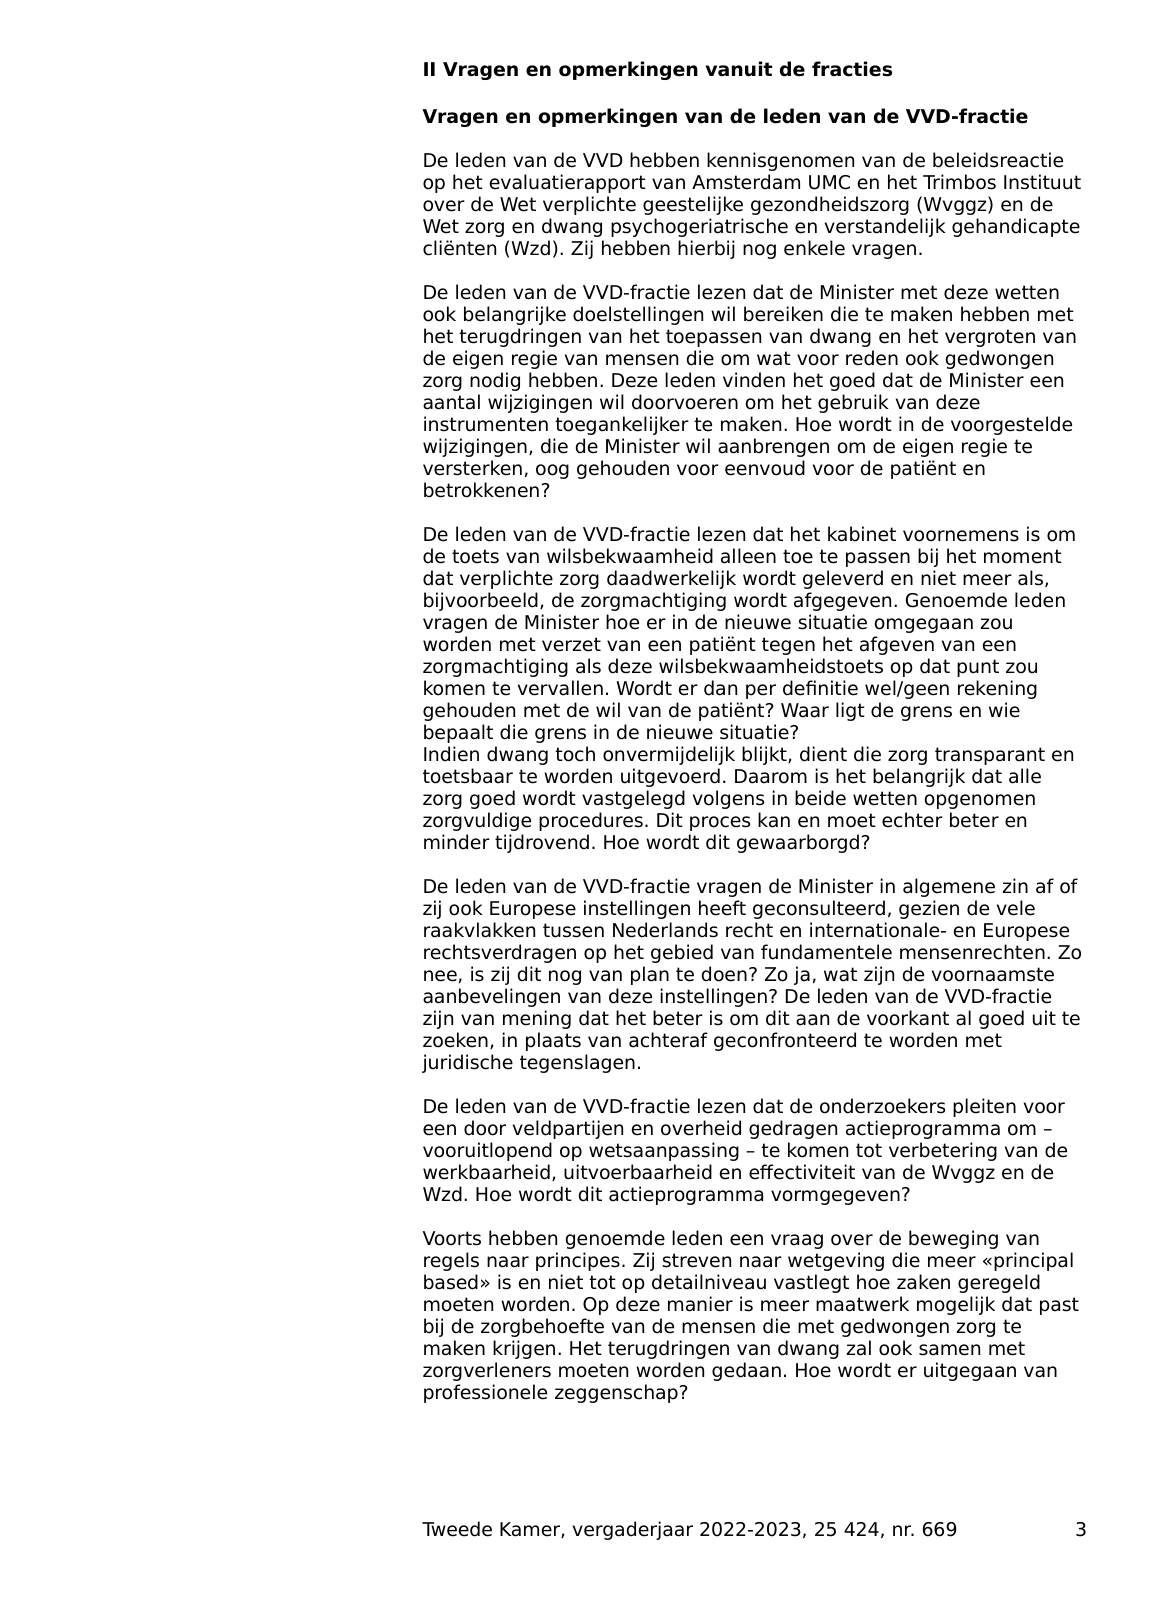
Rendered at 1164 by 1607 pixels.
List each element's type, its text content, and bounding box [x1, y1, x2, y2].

text Indien dwang toch onvermijdelijk blijkt, dient die zorg transparant en toetsbaar te worden uitgevoerd. Daarom is het belangrijk dat alle zorg goed wordt vastgelegd volgens in beide wetten opgenomen zorgvuldige procedures. Dit proces kan en moet echter beter en minder tijdrovend. Hoe wordt dit gewaarborgd? [422, 744, 1087, 854]
text De leden van de VVD-fractie lezen dat de Minister met deze wetten ook belangrijke doelstellingen wil bereiken die te maken hebben met het terugdringen van het toepassen van dwang en het vergroten van de eigen regie van mensen die om wat voor reden ook gedwongen zorg nodig hebben. Deze leden vinden het goed dat de Minister een aantal wijzigingen wil doorvoeren om het gebruik van deze instrumenten toegankelijker te maken. Hoe wordt in de voorgestelde wijzigingen, die de Minister wil aanbrengen om de eigen regie te versterken, oog gehouden voor eenvoud voor de patiënt en betrokkenen? [422, 282, 1087, 502]
text De leden van de VVD-fractie lezen dat het kabinet voornemens is om de toets van wilsbekwaamheid alleen toe te passen bij het moment dat verplichte zorg daadwerkelijk wordt geleverd en niet meer als, bijvoorbeeld, de zorgmachtiging wordt afgegeven. Genoemde leden vragen de Minister hoe er in de nieuwe situatie omgegaan zou worden met verzet van een patiënt tegen het afgeven van een zorgmachtiging als deze wilsbekwaamheidstoets op dat punt zou komen te vervallen. Wordt er dan per definitie wel/geen rekening gehouden met de wil van de patiënt? Waar ligt de grens en wie bepaalt die grens in de nieuwe situatie? [422, 524, 1087, 744]
subtitle Vragen en opmerkingen van de leden van de VVD-fractie [422, 106, 1087, 128]
text De leden van de VVD-fractie vragen de Minister in algemene zin af of zij ook Europese instellingen heeft geconsulteerd, gezien de vele raakvlakken tussen Nederlands recht en internationale- en Europese rechtsverdragen op het gebied van fundamentele mensenrechten. Zo nee, is zij dit nog van plan te doen? Zo ja, wat zijn de voornaamste aanbevelingen van deze instellingen? De leden van de VVD-fractie zijn van mening dat het beter is om dit aan de voorkant al goed uit te zoeken, in plaats van achteraf geconfronteerd te worden met juridische tegenslagen. [422, 876, 1087, 1074]
text Voorts hebben genoemde leden een vraag over de beweging van regels naar principes. Zij streven naar wetgeving die meer «principal based» is en niet tot op detailniveau vastlegt hoe zaken geregeld moeten worden. Op deze manier is meer maatwerk mogelijk dat past bij de zorgbehoefte van de mensen die met gedwongen zorg te maken krijgen. Het terugdringen van dwang zal ook samen met zorgverleners moeten worden gedaan. Hoe wordt er uitgegaan van professionele zeggenschap? [422, 1228, 1087, 1404]
text De leden van de VVD-fractie lezen dat de onderzoekers pleiten voor een door veldpartijen en overheid gedragen actieprogramma om – vooruitlopend op wetsaanpassing – te komen tot verbetering van de werkbaarheid, uitvoerbaarheid en effectiviteit van de Wvggz en de Wzd. Hoe wordt dit actieprogramma vormgegeven? [422, 1096, 1087, 1206]
text De leden van de VVD hebben kennisgenomen van de beleidsreactie op het evaluatierapport van Amsterdam UMC en het Trimbos Instituut over de Wet verplichte geestelijke gezondheidszorg (Wvggz) en de Wet zorg en dwang psychogeriatrische en verstandelijk gehandicapte cliënten (Wzd). Zij hebben hierbij nog enkele vragen. [422, 150, 1087, 260]
subtitle II Vragen en opmerkingen vanuit de fracties [422, 59, 1087, 81]
